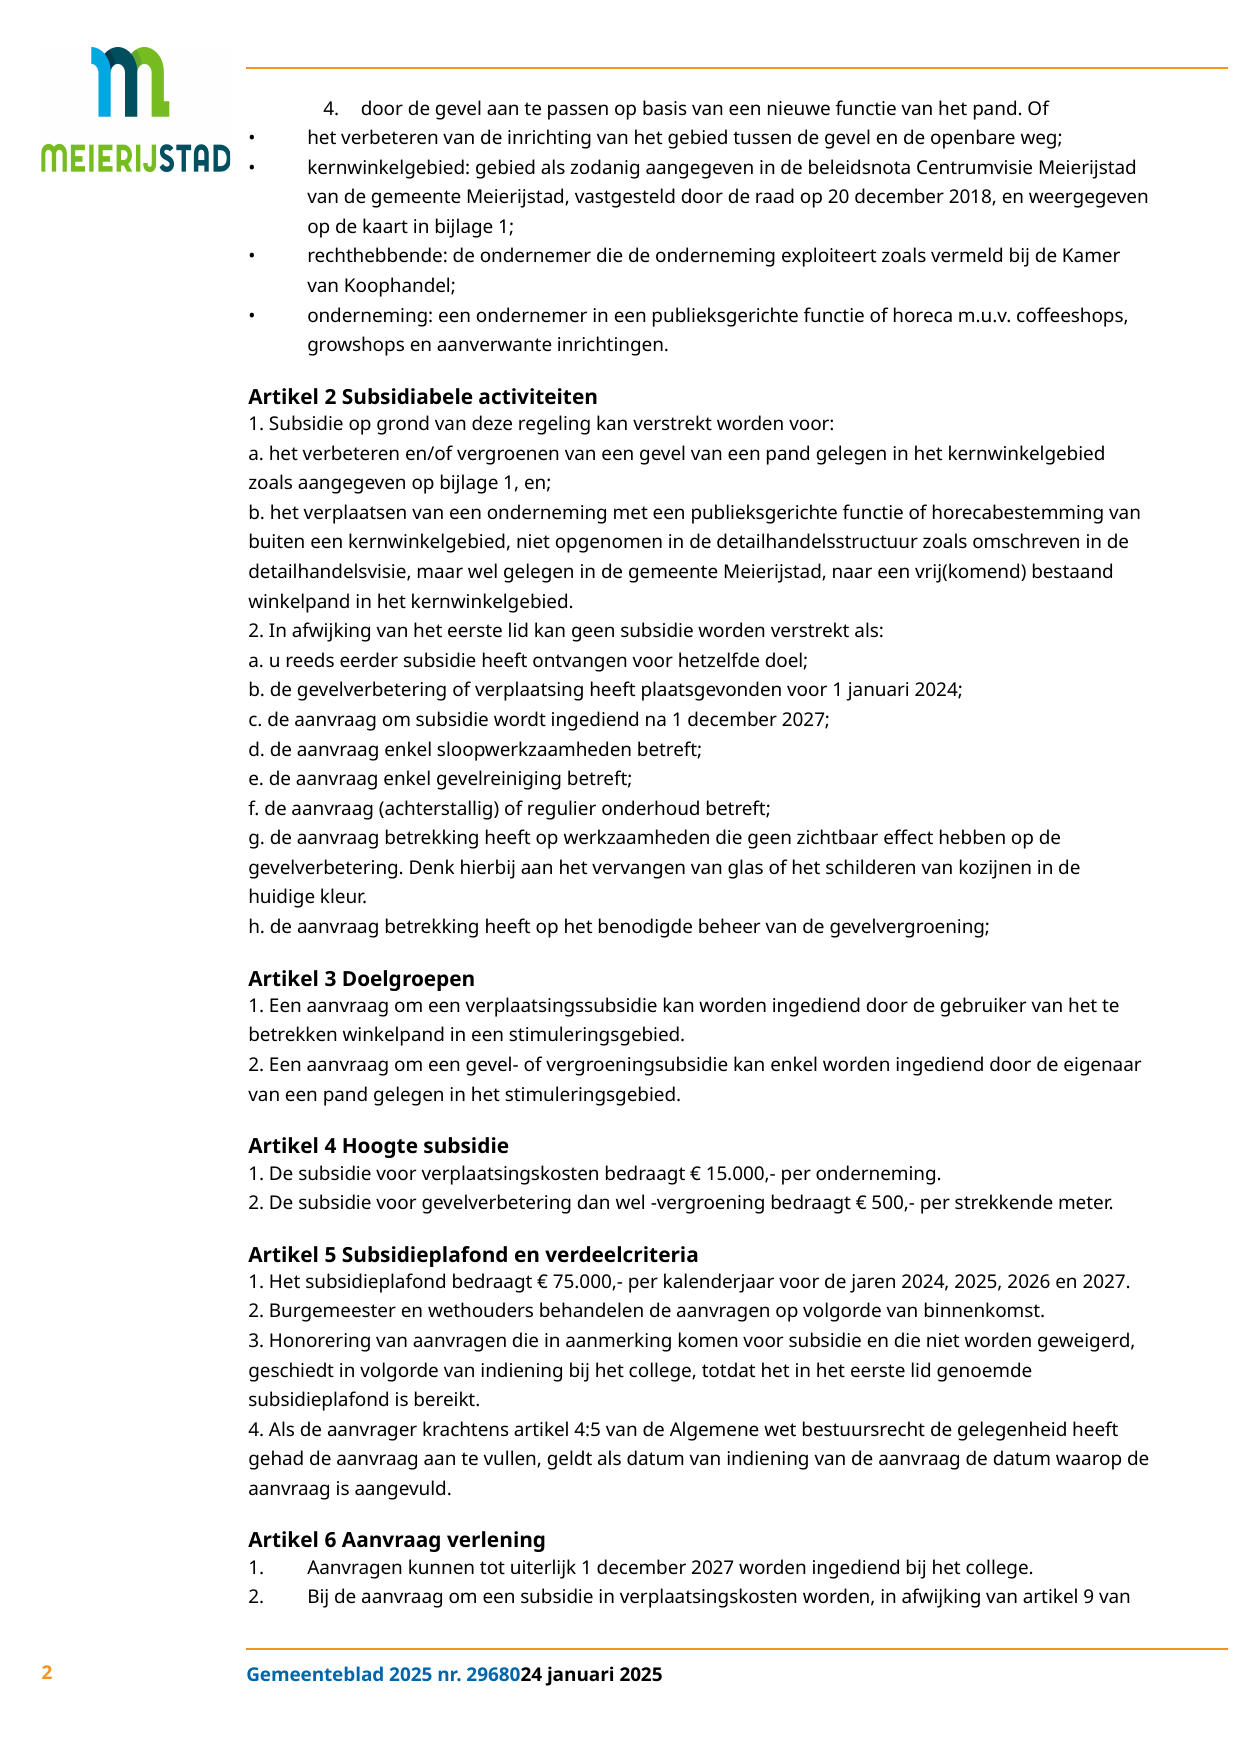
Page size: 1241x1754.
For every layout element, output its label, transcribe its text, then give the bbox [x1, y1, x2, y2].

list het verbeteren van de inrichting van het gebied tussen de gevel en de openbare weg; [248, 124, 1152, 150]
text Artikel 2 Subsidiabele activiteiten [248, 382, 1152, 410]
text 2. In afwijking van het eerste lid kan geen subsidie worden verstrekt als: [248, 617, 1152, 643]
list onderneming: een ondernemer in een publieksgerichte functie of horeca m.u.v. coffeeshops, growshops en aanverwante inrichtingen. [248, 302, 1152, 357]
text 2. Burgemeester en wethouders behandelen de aanvragen op volgorde van binnenkomst. [248, 1298, 1152, 1323]
picture [41, 47, 231, 172]
text e. de aanvraag enkel gevelreiniging betreft; [248, 765, 1152, 791]
list rechthebbende: de ondernemer die de onderneming exploiteert zoals vermeld bij de Kamer van Koophandel; [248, 243, 1152, 298]
text 1. Een aanvraag om een verplaatsingssubsidie kan worden ingediend door de gebruiker van het te betrekken winkelpand in een stimuleringsgebied. [248, 992, 1152, 1047]
text Artikel 3 Doelgroepen [248, 964, 1152, 992]
text h. de aanvraag betrekking heeft op het benodigde beheer van de gevelvergroening; [248, 913, 1152, 939]
list Aanvragen kunnen tot uiterlijk 1 december 2027 worden ingediend bij het college. [248, 1554, 1152, 1580]
text a. het verbeteren en/of vergroenen van een gevel van een pand gelegen in het kernwinkelgebied zoals aangegeven op bijlage 1, en; [248, 440, 1152, 495]
text 2. Een aanvraag om een gevel- of vergroeningsubsidie kan enkel worden ingediend door de eigenaar van een pand gelegen in het stimuleringsgebied. [248, 1051, 1152, 1107]
text Artikel 5 Subsidieplafond en verdeelcriteria [248, 1240, 1152, 1268]
list Bij de aanvraag om een subsidie in verplaatsingskosten worden, in afwijking van artikel 9 van [248, 1584, 1152, 1609]
text d. de aanvraag enkel sloopwerkzaamheden betreft; [248, 736, 1152, 761]
text b. de gevelverbetering of verplaatsing heeft plaatsgevonden voor 1 januari 2024; [248, 677, 1152, 702]
text 1. De subsidie voor verplaatsingskosten bedraagt € 15.000,- per onderneming. [248, 1160, 1152, 1185]
text a. u reeds eerder subsidie heeft ontvangen voor hetzelfde doel; [248, 647, 1152, 673]
text 1. Subsidie op grond van deze regeling kan verstrekt worden voor: [248, 410, 1152, 436]
text b. het verplaatsen van een onderneming met een publieksgerichte functie of horecabestemming van buiten een kernwinkelgebied, niet opgenomen in de detailhandelsstructuur zoals omschreven in de detailhandelsvisie, maar wel gelegen in de gemeente Meierijstad, naar een vrij(komend) bestaand winkelpand in het kernwinkelgebied. [248, 499, 1152, 613]
list door de gevel aan te passen op basis van een nieuwe functie van het pand. Of [323, 95, 1152, 121]
text 3. Honorering van aanvragen die in aanmerking komen voor subsidie en die niet worden geweigerd, geschiedt in volgorde van indiening bij het college, totdat het in het eerste lid genoemde subsidieplafond is bereikt. [248, 1327, 1152, 1412]
text f. de aanvraag (achterstallig) of regulier onderhoud betreft; [248, 795, 1152, 821]
list kernwinkelgebied: gebied als zodanig aangegeven in de beleidsnota Centrumvisie Meierijstad van de gemeente Meierijstad, vastgesteld door de raad op 20 december 2018, en weergegeven op de kaart in bijlage 1; [248, 154, 1152, 239]
text Artikel 4 Hoogte subsidie [248, 1131, 1152, 1160]
text 2. De subsidie voor gevelverbetering dan wel -vergroening bedraagt € 500,- per strekkende meter. [248, 1189, 1152, 1215]
text c. de aanvraag om subsidie wordt ingediend na 1 december 2027; [248, 706, 1152, 732]
text Artikel 6 Aanvraag verlening [248, 1526, 1152, 1554]
text 1. Het subsidieplafond bedraagt € 75.000,- per kalenderjaar voor de jaren 2024, 2025, 2026 en 2027. [248, 1268, 1152, 1294]
text 4. Als de aanvrager krachtens artikel 4:5 van de Algemene wet bestuursrecht de gelegenheid heeft gehad de aanvraag aan te vullen, geldt als datum van indiening van de aanvraag de datum waarop de aanvraag is aangevuld. [248, 1416, 1152, 1501]
text g. de aanvraag betrekking heeft op werkzaamheden die geen zichtbaar effect hebben op de gevelverbetering. Denk hierbij aan het vervangen van glas of het schilderen van kozijnen in de huidige kleur. [248, 824, 1152, 909]
